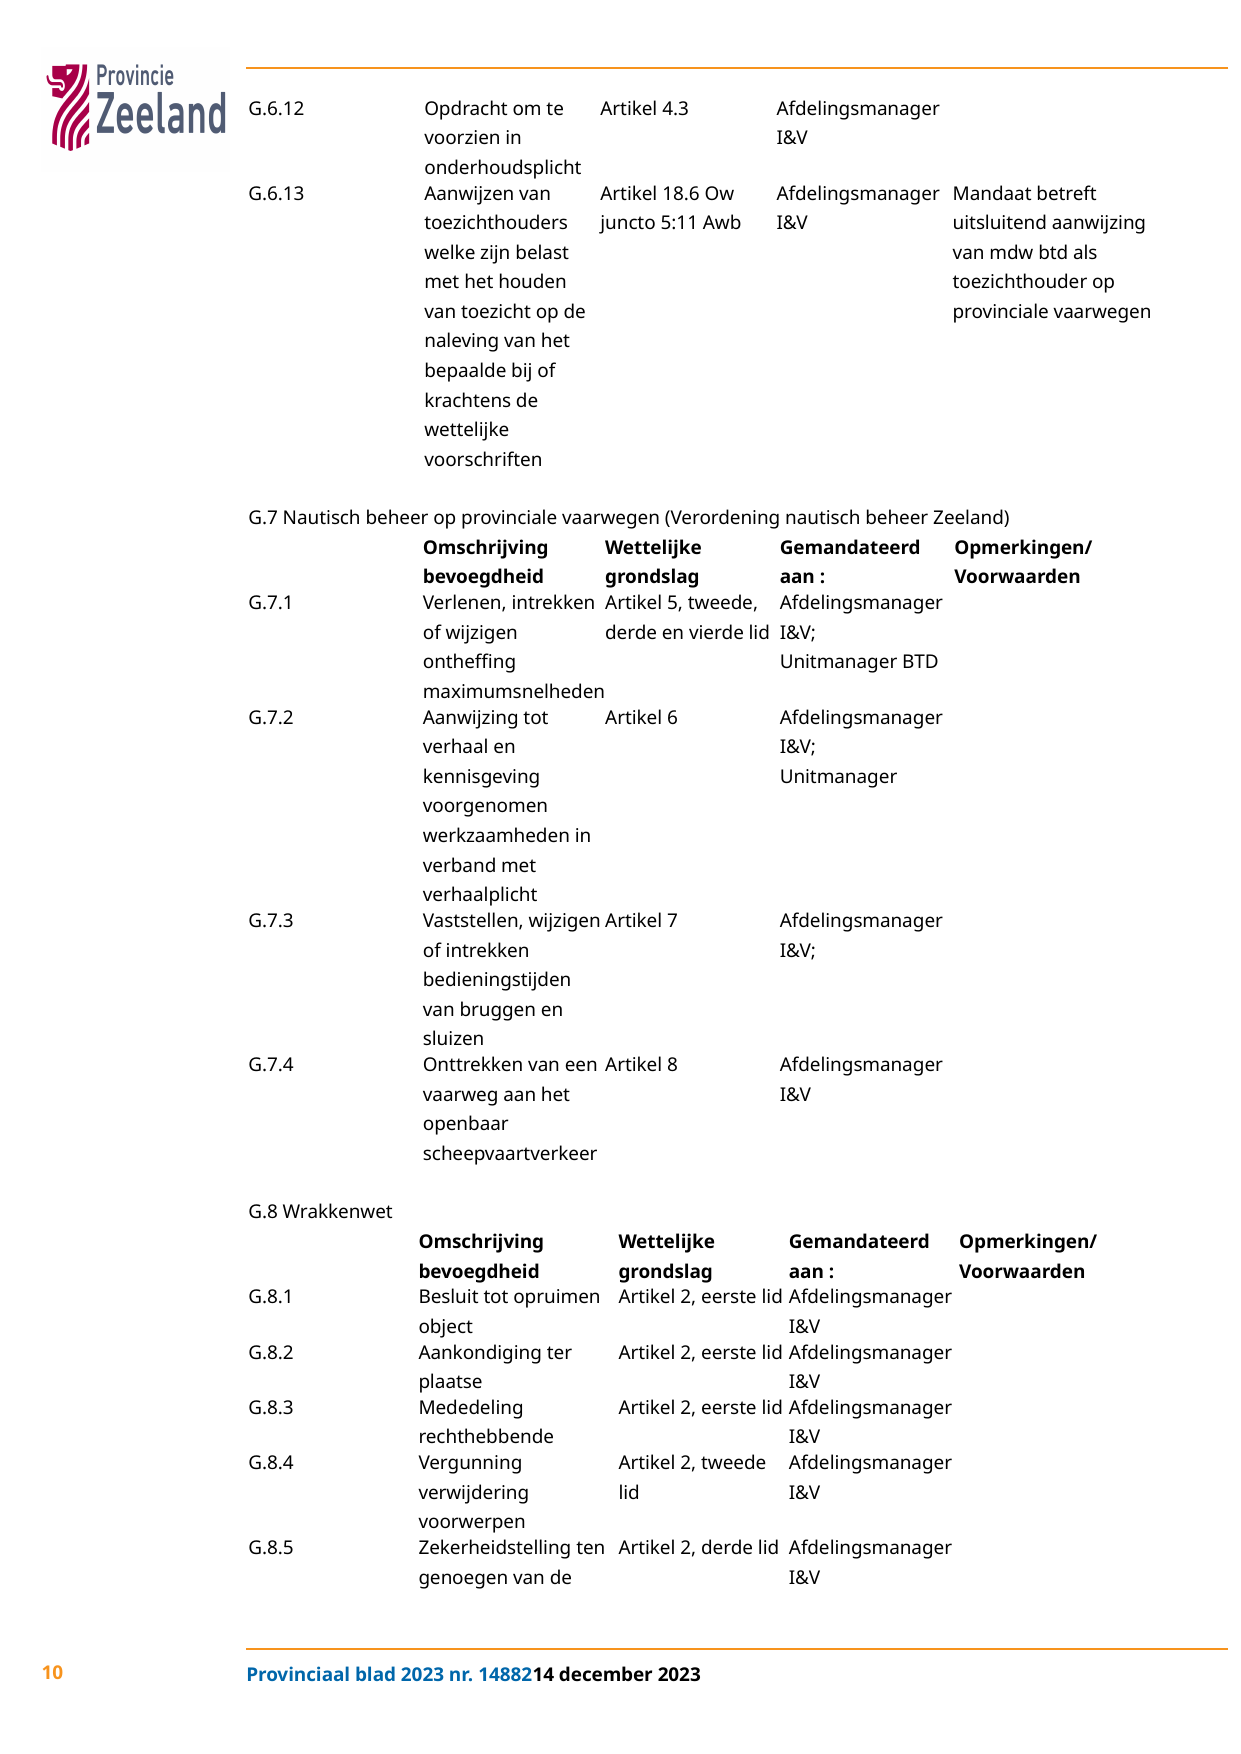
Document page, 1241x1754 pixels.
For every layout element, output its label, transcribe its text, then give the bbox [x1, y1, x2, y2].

table_cell Afdelingsmanager I&V [789, 1450, 959, 1534]
table_cell Afdelingsmanager I&V; Unitmanager [780, 704, 954, 907]
table_cell Aanwijzing tot verhaal en kennisgeving voorgenomen werkzaamheden in verband met verhaalplicht [423, 704, 605, 907]
table_cell Mandaat betreft uitsluitend aanwijzing van mdw btd als toezichthouder op provinciale vaarwegen [953, 180, 1152, 472]
table_cell G.7.3 [248, 907, 423, 1051]
table_cell Afdelingsmanager I&V [776, 95, 952, 180]
table_cell [959, 1394, 1152, 1449]
table_cell Opdracht om te voorzien in onderhoudsplicht [424, 95, 600, 180]
table_cell G.8.5 [248, 1534, 418, 1590]
table_cell Artikel 5, tweede, derde en vierde lid [605, 590, 779, 704]
table_cell G.7.2 [248, 704, 423, 907]
table_cell Afdelingsmanager I&V [789, 1394, 959, 1449]
table_cell Artikel 4.3 [600, 95, 776, 180]
picture [41, 47, 231, 172]
table_cell Afdelingsmanager I&V [789, 1534, 959, 1590]
table_header Gemandateerd aan : [780, 534, 954, 589]
table_cell Afdelingsmanager I&V; [780, 907, 954, 1051]
table_cell Artikel 2, eerste lid [618, 1394, 789, 1449]
table_cell [954, 1051, 1152, 1166]
table_cell [959, 1534, 1152, 1590]
table_cell Afdelingsmanager I&V [776, 180, 952, 472]
table_cell [959, 1339, 1152, 1394]
table_cell [953, 95, 1152, 180]
table_cell Aankondiging ter plaatse [418, 1339, 618, 1394]
table_cell Afdelingsmanager I&V [789, 1284, 959, 1339]
table_cell Artikel 18.6 Ow juncto 5:11 Awb [600, 180, 776, 472]
table_cell Afdelingsmanager I&V; Unitmanager BTD [780, 590, 954, 704]
table_cell Artikel 2, tweede lid [618, 1450, 789, 1534]
table_cell Artikel 2, derde lid [618, 1534, 789, 1590]
table_cell G.8.2 [248, 1339, 418, 1394]
table_header Omschrijving bevoegdheid [423, 534, 605, 589]
table_cell Artikel 6 [605, 704, 779, 907]
table_cell Vergunning verwijdering voorwerpen [418, 1450, 618, 1534]
table_cell Artikel 2, eerste lid [618, 1339, 789, 1394]
table_header Gemandateerd aan : [789, 1228, 959, 1283]
table_cell G.8.3 [248, 1394, 418, 1449]
table_cell Vaststellen, wijzigen of intrekken bedieningstijden van bruggen en sluizen [423, 907, 605, 1051]
text G.7 Nautisch beheer op provinciale vaarwegen (Verordening nautisch beheer Zeeland) [248, 504, 1152, 530]
table_cell Artikel 7 [605, 907, 779, 1051]
table_cell G.8.4 [248, 1450, 418, 1534]
table_header Wettelijke grondslag [618, 1228, 789, 1283]
table_cell Zekerheidstelling ten genoegen van de [418, 1534, 618, 1590]
table_cell Onttrekken van een vaarweg aan het openbaar scheepvaartverkeer [423, 1051, 605, 1166]
table_cell [954, 704, 1152, 907]
table_cell [959, 1450, 1152, 1534]
table_cell Artikel 8 [605, 1051, 779, 1166]
table_cell [954, 590, 1152, 704]
table_header Omschrijving bevoegdheid [418, 1228, 618, 1283]
table_header Wettelijke grondslag [605, 534, 779, 589]
table_header Opmerkingen/Voorwaarden [954, 534, 1152, 589]
table_cell G.7.1 [248, 590, 423, 704]
table_cell G.6.12 [248, 95, 424, 180]
table_cell G.6.13 [248, 180, 424, 472]
table_cell Afdelingsmanager I&V [780, 1051, 954, 1166]
table_header [248, 534, 423, 589]
table_cell Artikel 2, eerste lid [618, 1284, 789, 1339]
table_cell Afdelingsmanager I&V [789, 1339, 959, 1394]
table_header [248, 1228, 418, 1283]
table_cell [959, 1284, 1152, 1339]
table_cell G.7.4 [248, 1051, 423, 1166]
text G.8 Wrakkenwet [248, 1198, 1152, 1224]
table_cell Verlenen, intrekken of wijzigen ontheffing maximumsnelheden [423, 590, 605, 704]
table_cell Besluit tot opruimen object [418, 1284, 618, 1339]
table_cell Aanwijzen van toezichthouders welke zijn belast met het houden van toezicht op de naleving van het bepaalde bij of krachtens de wettelijke voorschriften [424, 180, 600, 472]
table_cell Mededeling rechthebbende [418, 1394, 618, 1449]
table_cell G.8.1 [248, 1284, 418, 1339]
table_header Opmerkingen/Voorwaarden [959, 1228, 1152, 1283]
table_cell [954, 907, 1152, 1051]
